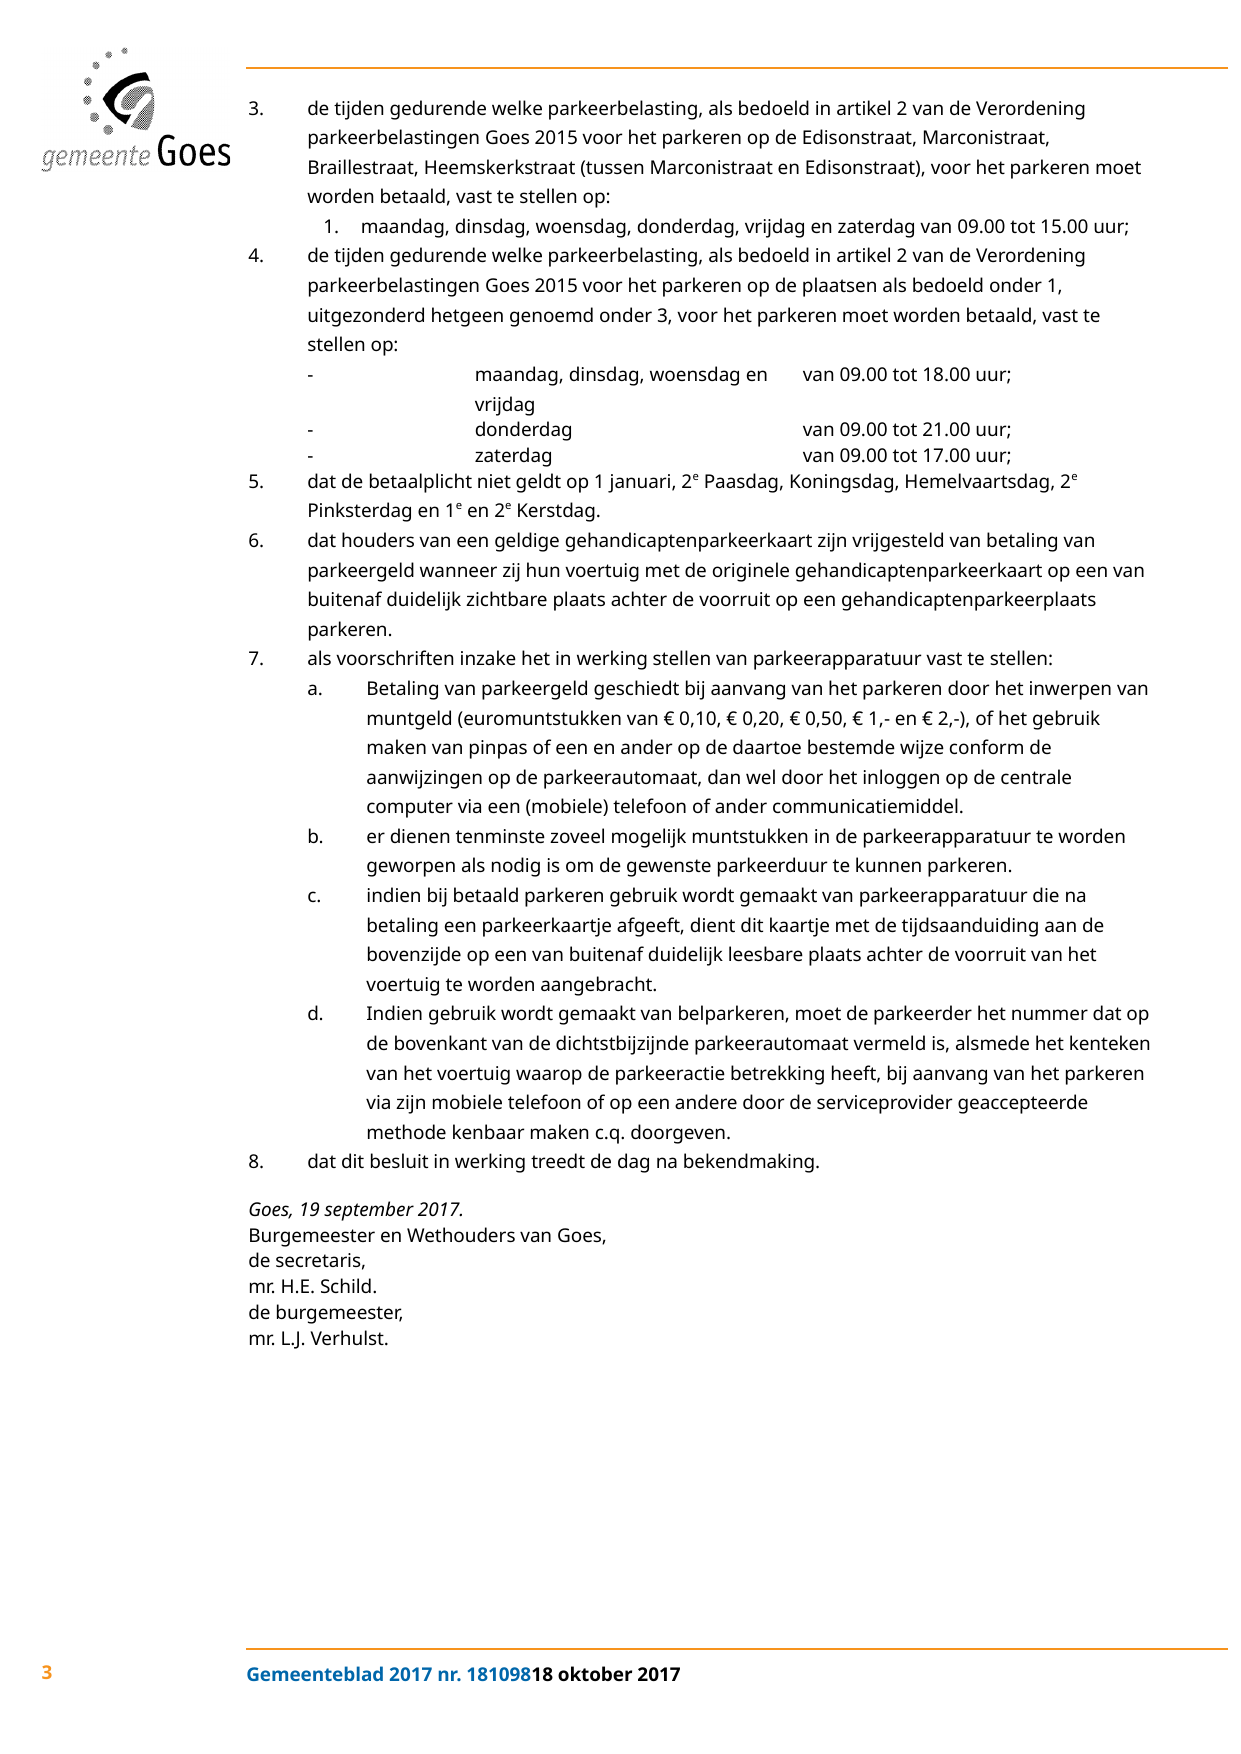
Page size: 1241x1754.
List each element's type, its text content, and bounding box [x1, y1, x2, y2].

list maandag, dinsdag, woensdag, donderdag, vrijdag en zaterdag van 09.00 tot 15.00 uur; [323, 213, 1152, 239]
list dat houders van een geldige gehandicaptenparkeerkaart zijn vrijgesteld van betaling van parkeergeld wanneer zij hun voertuig met de originele gehandicaptenparkeerkaart op een van buitenaf duidelijk zichtbare plaats achter de voorruit op een gehandicaptenparkeerplaats parkeren. [248, 527, 1152, 642]
text mr. L.J. Verhulst. [248, 1325, 1152, 1351]
table_cell van 09.00 tot 17.00 uur; [803, 442, 1211, 468]
list de tijden gedurende welke parkeerbelasting, als bedoeld in artikel 2 van de Verordening parkeerbelastingen Goes 2015 voor het parkeren op de plaatsen als bedoeld onder 1, uitgezonderd hetgeen genoemd onder 3, voor het parkeren moet worden betaald, vast te stellen op: [248, 243, 1152, 357]
list indien bij betaald parkeren gebruik wordt gemaakt van parkeerapparatuur die na betaling een parkeerkaartje afgeeft, dient dit kaartje met de tijdsaanduiding aan de bovenzijde op een van buitenaf duidelijk leesbare plaats achter de voorruit van het voertuig te worden aangebracht. [307, 882, 1152, 997]
table_cell - [307, 442, 474, 468]
table_cell zaterdag [475, 442, 803, 468]
table_header van 09.00 tot 18.00 uur; [803, 361, 1211, 416]
table_header maandag, dinsdag, woensdag en vrijdag [475, 361, 803, 416]
list dat dit besluit in werking treedt de dag na bekendmaking. [248, 1148, 1152, 1174]
list er dienen tenminste zoveel mogelijk muntstukken in de parkeerapparatuur te worden geworpen als nodig is om de gewenste parkeerduur te kunnen parkeren. [307, 823, 1152, 878]
list dat de betaalplicht niet geldt op 1 januari, 2e Paasdag, Koningsdag, Hemelvaartsdag, 2e Pinksterdag en 1e en 2e Kerstdag. [248, 468, 1152, 523]
table_cell - [307, 416, 474, 442]
list de tijden gedurende welke parkeerbelasting, als bedoeld in artikel 2 van de Verordening parkeerbelastingen Goes 2015 voor het parkeren op de Edisonstraat, Marconistraat, Braillestraat, Heemskerkstraat (tussen Marconistraat en Edisonstraat), voor het parkeren moet worden betaald, vast te stellen op: [248, 95, 1152, 209]
text de burgemeester, [248, 1299, 1152, 1325]
table_header - [307, 361, 474, 416]
text mr. H.E. Schild. [248, 1273, 1152, 1299]
table_cell van 09.00 tot 21.00 uur; [803, 416, 1211, 442]
picture [41, 47, 231, 172]
list Betaling van parkeergeld geschiedt bij aanvang van het parkeren door het inwerpen van muntgeld (euromuntstukken van € 0,10, € 0,20, € 0,50, € 1,- en € 2,-), of het gebruik maken van pinpas of een en ander op de daartoe bestemde wijze conform de aanwijzingen op de parkeerautomaat, dan wel door het inloggen op de centrale computer via een (mobiele) telefoon of ander communicatiemiddel. [307, 675, 1152, 819]
text de secretaris, [248, 1248, 1152, 1273]
list als voorschriften inzake het in werking stellen van parkeerapparatuur vast te stellen: [248, 646, 1152, 671]
text Goes, 19 september 2017. [248, 1196, 1152, 1222]
list Indien gebruik wordt gemaakt van belparkeren, moet de parkeerder het nummer dat op de bovenkant van de dichtstbijzijnde parkeerautomaat vermeld is, alsmede het kenteken van het voertuig waarop de parkeeractie betrekking heeft, bij aanvang van het parkeren via zijn mobiele telefoon of op een andere door de serviceprovider geaccepteerde methode kenbaar maken c.q. doorgeven. [307, 1001, 1152, 1144]
text Burgemeester en Wethouders van Goes, [248, 1222, 1152, 1248]
table_cell donderdag [475, 416, 803, 442]
